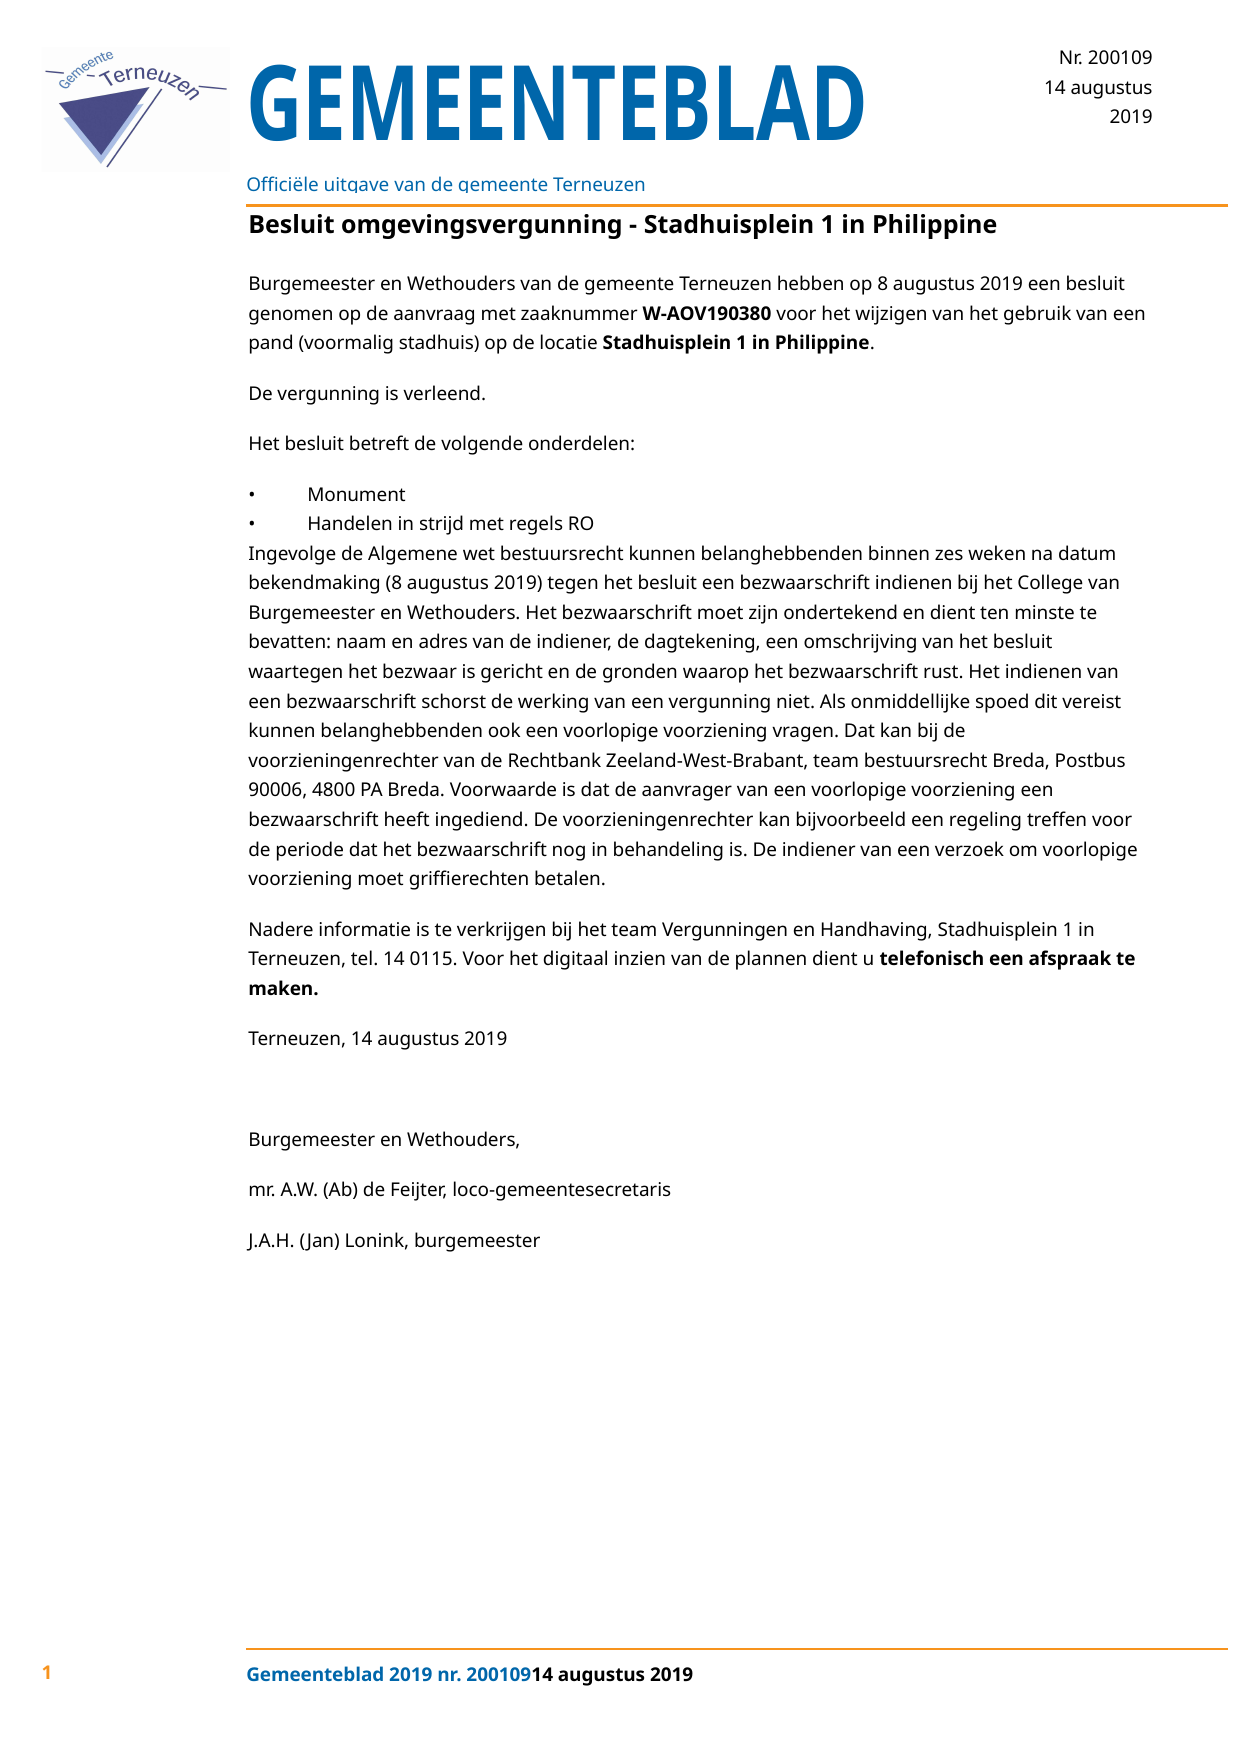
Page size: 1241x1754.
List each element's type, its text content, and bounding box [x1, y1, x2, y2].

text mr. A.W. (Ab) de Feijter, loco-gemeentesecretaris [248, 1177, 1152, 1202]
text Ingevolge de Algemene wet bestuursrecht kunnen belanghebbenden binnen zes weken na datum bekendmaking (8 augustus 2019) tegen het besluit een bezwaarschrift indienen bij het College van Burgemeester en Wethouders. Het bezwaarschrift moet zijn ondertekend en dient ten minste te bevatten: naam en adres van de indiener, de dagtekening, een omschrijving van het besluit waartegen het bezwaar is gericht en de gronden waarop het bezwaarschrift rust. Het indienen van een bezwaarschrift schorst de werking van een vergunning niet. Als onmiddellijke spoed dit vereist kunnen belanghebbenden ook een voorlopige voorziening vragen. Dat kan bij de voorzieningenrechter van de Rechtbank Zeeland-West-Brabant, team bestuursrecht Breda, Postbus 90006, 4800 PA Breda. Voorwaarde is dat de aanvrager van een voorlopige voorziening een bezwaarschrift heeft ingediend. De voorzieningenrechter kan bijvoorbeeld een regeling treffen voor de periode dat het bezwaarschrift nog in behandeling is. De indiener van een verzoek om voorlopige voorziening moet griffierechten betalen. [248, 540, 1152, 891]
text De vergunning is verleend. [248, 380, 1152, 406]
picture [41, 47, 231, 172]
text Burgemeester en Wethouders, [248, 1126, 1152, 1152]
text Burgemeester en Wethouders van de gemeente Terneuzen hebben op 8 augustus 2019 een besluit genomen op de aanvraag met zaaknummer W-AOV190380 voor het wijzigen van het gebruik van een pand (voormalig stadhuis) op de locatie Stadhuisplein 1 in Philippine. [248, 270, 1152, 355]
text Besluit omgevingsvergunning - Stadhuisplein 1 in Philippine [248, 207, 1152, 241]
text Nadere informatie is te verkrijgen bij het team Vergunningen en Handhaving, Stadhuisplein 1 in Terneuzen, tel. 14 0115. Voor het digitaal inzien van de plannen dient u telefonisch een afspraak te maken. [248, 916, 1152, 1001]
text Terneuzen, 14 augustus 2019 [248, 1025, 1152, 1051]
list Monument [248, 481, 1152, 506]
text J.A.H. (Jan) Lonink, burgemeester [248, 1227, 1152, 1253]
text Het besluit betreft de volgende onderdelen: [248, 430, 1152, 456]
list Handelen in strijd met regels RO [248, 510, 1152, 536]
